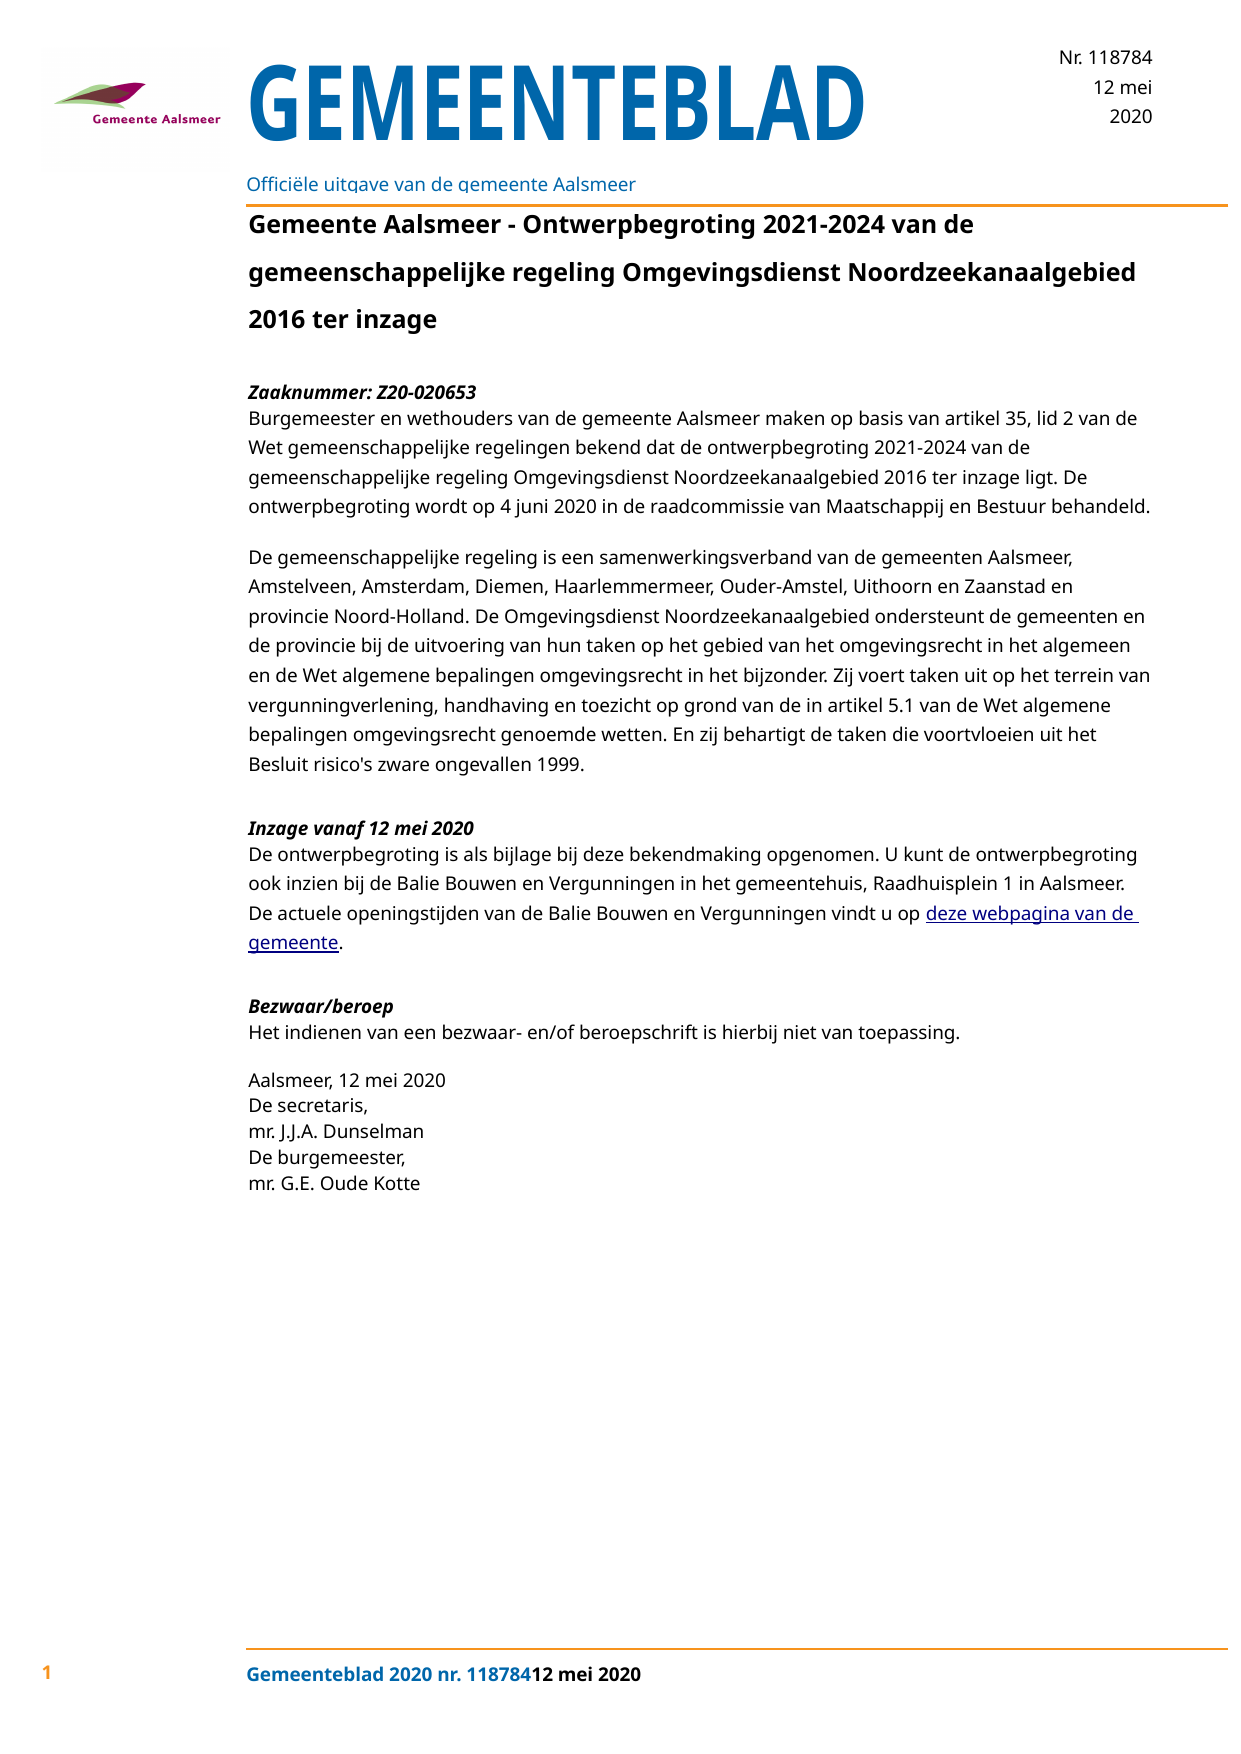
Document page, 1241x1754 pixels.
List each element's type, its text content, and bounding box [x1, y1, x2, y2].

text mr. J.J.A. Dunselman [248, 1118, 1152, 1144]
text mr. G.E. Oude Kotte [248, 1170, 1152, 1196]
text Gemeente Aalsmeer - Ontwerpbegroting 2021-2024 van de gemeenschappelijke regeling Omgevingsdienst Noordzeekanaalgebied 2016 ter inzage [248, 207, 1152, 336]
text Inzage vanaf 12 mei 2020 [248, 815, 1152, 841]
text De ontwerpbegroting is als bijlage bij deze bekendmaking opgenomen. U kunt de ontwerpbegroting ook inzien bij de Balie Bouwen en Vergunningen in het gemeentehuis, Raadhuisplein 1 in Aalsmeer. De actuele openingstijden van de Balie Bouwen en Vergunningen vindt u op deze webpagina van de gemeente. [248, 841, 1152, 955]
picture [41, 47, 231, 172]
text De secretaris, [248, 1093, 1152, 1118]
text Zaaknummer: Z20-020653 [248, 379, 1152, 405]
text De burgemeester, [248, 1144, 1152, 1170]
text Aalsmeer, 12 mei 2020 [248, 1067, 1152, 1093]
text De gemeenschappelijke regeling is een samenwerkingsverband van de gemeenten Aalsmeer, Amstelveen, Amsterdam, Diemen, Haarlemmermeer, Ouder-Amstel, Uithoorn en Zaanstad en provincie Noord-Holland. De Omgevingsdienst Noordzeekanaalgebied ondersteunt de gemeenten en de provincie bij de uitvoering van hun taken op het gebied van het omgevingsrecht in het algemeen en de Wet algemene bepalingen omgevingsrecht in het bijzonder. Zij voert taken uit op het terrein van vergunningverlening, handhaving en toezicht op grond van de in artikel 5.1 van de Wet algemene bepalingen omgevingsrecht genoemde wetten. En zij behartigt de taken die voortvloeien uit het Besluit risico's zware ongevallen 1999. [248, 544, 1152, 777]
text Burgemeester en wethouders van de gemeente Aalsmeer maken op basis van artikel 35, lid 2 van de Wet gemeenschappelijke regelingen bekend dat de ontwerpbegroting 2021-2024 van de gemeenschappelijke regeling Omgevingsdienst Noordzeekanaalgebied 2016 ter inzage ligt. De ontwerpbegroting wordt op 4 juni 2020 in de raadcommissie van Maatschappij en Bestuur behandeld. [248, 405, 1152, 519]
text Bezwaar/beroep [248, 993, 1152, 1019]
text Het indienen van een bezwaar- en/of beroepschrift is hierbij niet van toepassing. [248, 1019, 1152, 1045]
